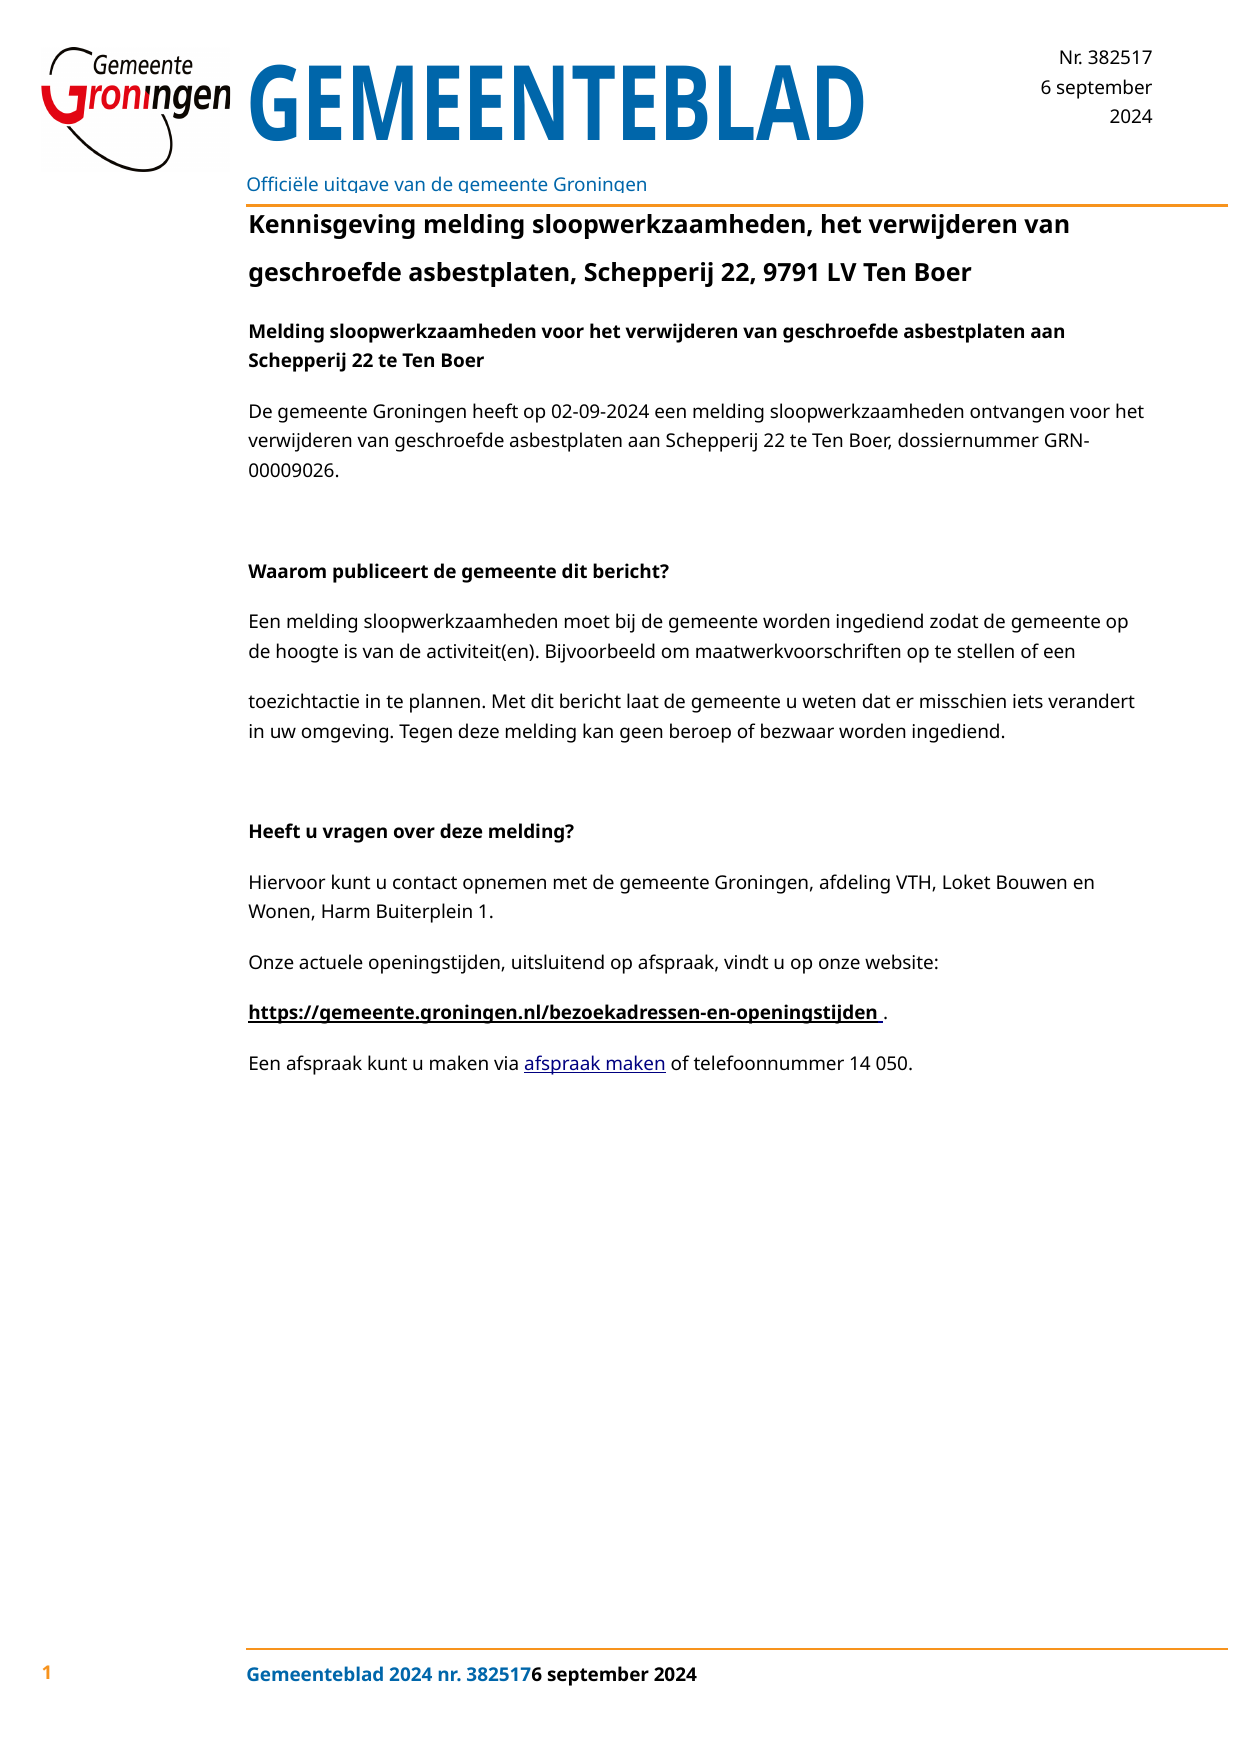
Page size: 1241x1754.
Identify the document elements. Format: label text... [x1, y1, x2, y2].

text Onze actuele openingstijden, uitsluitend op afspraak, vindt u op onze website: [248, 949, 1152, 975]
text De gemeente Groningen heeft op 02-09-2024 een melding sloopwerkzaamheden ontvangen voor het verwijderen van geschroefde asbestplaten aan Schepperij 22 te Ten Boer, dossiernummer GRN-00009026. [248, 398, 1152, 483]
text Een melding sloopwerkzaamheden moet bij de gemeente worden ingediend zodat de gemeente op de hoogte is van de activiteit(en). Bijvoorbeeld om maatwerkvoorschriften op te stellen of een [248, 608, 1152, 664]
text Waarom publiceert de gemeente dit bericht? [248, 558, 1152, 584]
text Een afspraak kunt u maken via afspraak maken of telefoonnummer 14 050. [248, 1050, 1152, 1076]
text Hiervoor kunt u contact opnemen met de gemeente Groningen, afdeling VTH, Loket Bouwen en Wonen, Harm Buiterplein 1. [248, 869, 1152, 924]
picture [41, 47, 231, 172]
text Heeft u vragen over deze melding? [248, 819, 1152, 844]
text Melding sloopwerkzaamheden voor het verwijderen van geschroefde asbestplaten aan Schepperij 22 te Ten Boer [248, 318, 1152, 373]
text https://gemeente.groningen.nl/bezoekadressen-en-openingstijden . [248, 999, 1152, 1025]
text toezichtactie in te plannen. Met dit bericht laat de gemeente u weten dat er misschien iets verandert in uw omgeving. Tegen deze melding kan geen beroep of bezwaar worden ingediend. [248, 688, 1152, 744]
text Kennisgeving melding sloopwerkzaamheden, het verwijderen van geschroefde asbestplaten, Schepperij 22, 9791 LV Ten Boer [248, 207, 1152, 288]
